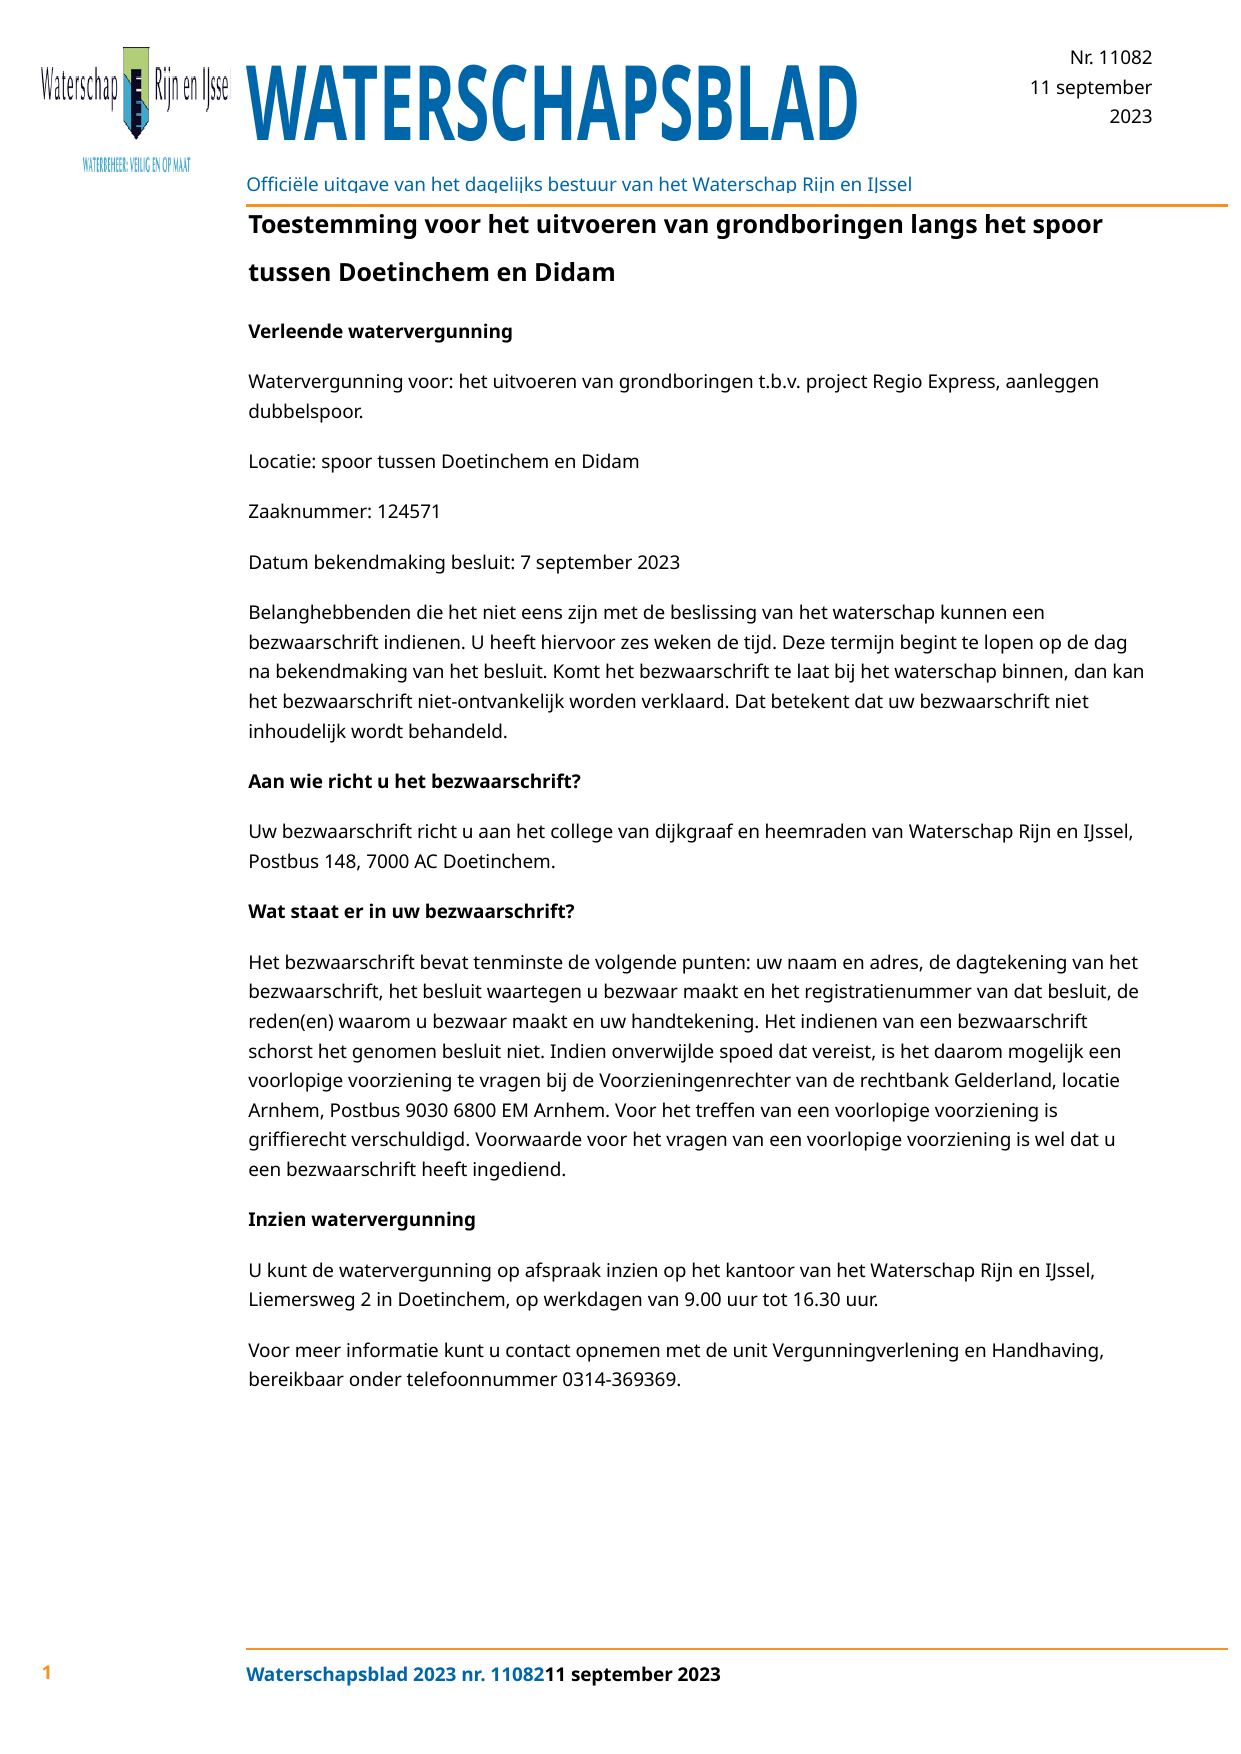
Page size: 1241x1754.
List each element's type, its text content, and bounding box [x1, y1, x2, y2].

picture [41, 47, 231, 172]
text Aan wie richt u het bezwaarschrift? [248, 768, 1152, 794]
text Uw bezwaarschrift richt u aan het college van dijkgraaf en heemraden van Waterschap Rijn en IJssel, Postbus 148, 7000 AC Doetinchem. [248, 819, 1152, 874]
text Het bezwaarschrift bevat tenminste de volgende punten: uw naam en adres, de dagtekening van het bezwaarschrift, het besluit waartegen u bezwaar maakt en het registratienummer van dat besluit, de reden(en) waarom u bezwaar maakt en uw handtekening. Het indienen van een bezwaarschrift schorst het genomen besluit niet. Indien onverwijlde spoed dat vereist, is het daarom mogelijk een voorlopige voorziening te vragen bij de Voorzieningenrechter van de rechtbank Gelderland, locatie Arnhem, Postbus 9030 6800 EM Arnhem. Voor het treffen van een voorlopige voorziening is griffierecht verschuldigd. Voorwaarde voor het vragen van een voorlopige voorziening is wel dat u een bezwaarschrift heeft ingediend. [248, 949, 1152, 1182]
text Verleende watervergunning [248, 318, 1152, 344]
text Toestemming voor het uitvoeren van grondboringen langs het spoor tussen Doetinchem en Didam [248, 207, 1152, 288]
text Voor meer informatie kunt u contact opnemen met de unit Vergunningverlening en Handhaving, bereikbaar onder telefoonnummer 0314-369369. [248, 1337, 1152, 1392]
text Watervergunning voor: het uitvoeren van grondboringen t.b.v. project Regio Express, aanleggen dubbelspoor. [248, 368, 1152, 424]
text Zaaknummer: 124571 [248, 499, 1152, 524]
text Locatie: spoor tussen Doetinchem en Didam [248, 448, 1152, 474]
text Inzien watervergunning [248, 1207, 1152, 1232]
text Wat staat er in uw bezwaarschrift? [248, 899, 1152, 924]
text Belanghebbenden die het niet eens zijn met de beslissing van het waterschap kunnen een bezwaarschrift indienen. U heeft hiervoor zes weken de tijd. Deze termijn begint te lopen op de dag na bekendmaking van het besluit. Komt het bezwaarschrift te laat bij het waterschap binnen, dan kan het bezwaarschrift niet-ontvankelijk worden verklaard. Dat betekent dat uw bezwaarschrift niet inhoudelijk wordt behandeld. [248, 599, 1152, 744]
text Datum bekendmaking besluit: 7 september 2023 [248, 549, 1152, 575]
text U kunt de watervergunning op afspraak inzien op het kantoor van het Waterschap Rijn en IJssel, Liemersweg 2 in Doetinchem, op werkdagen van 9.00 uur tot 16.30 uur. [248, 1257, 1152, 1312]
